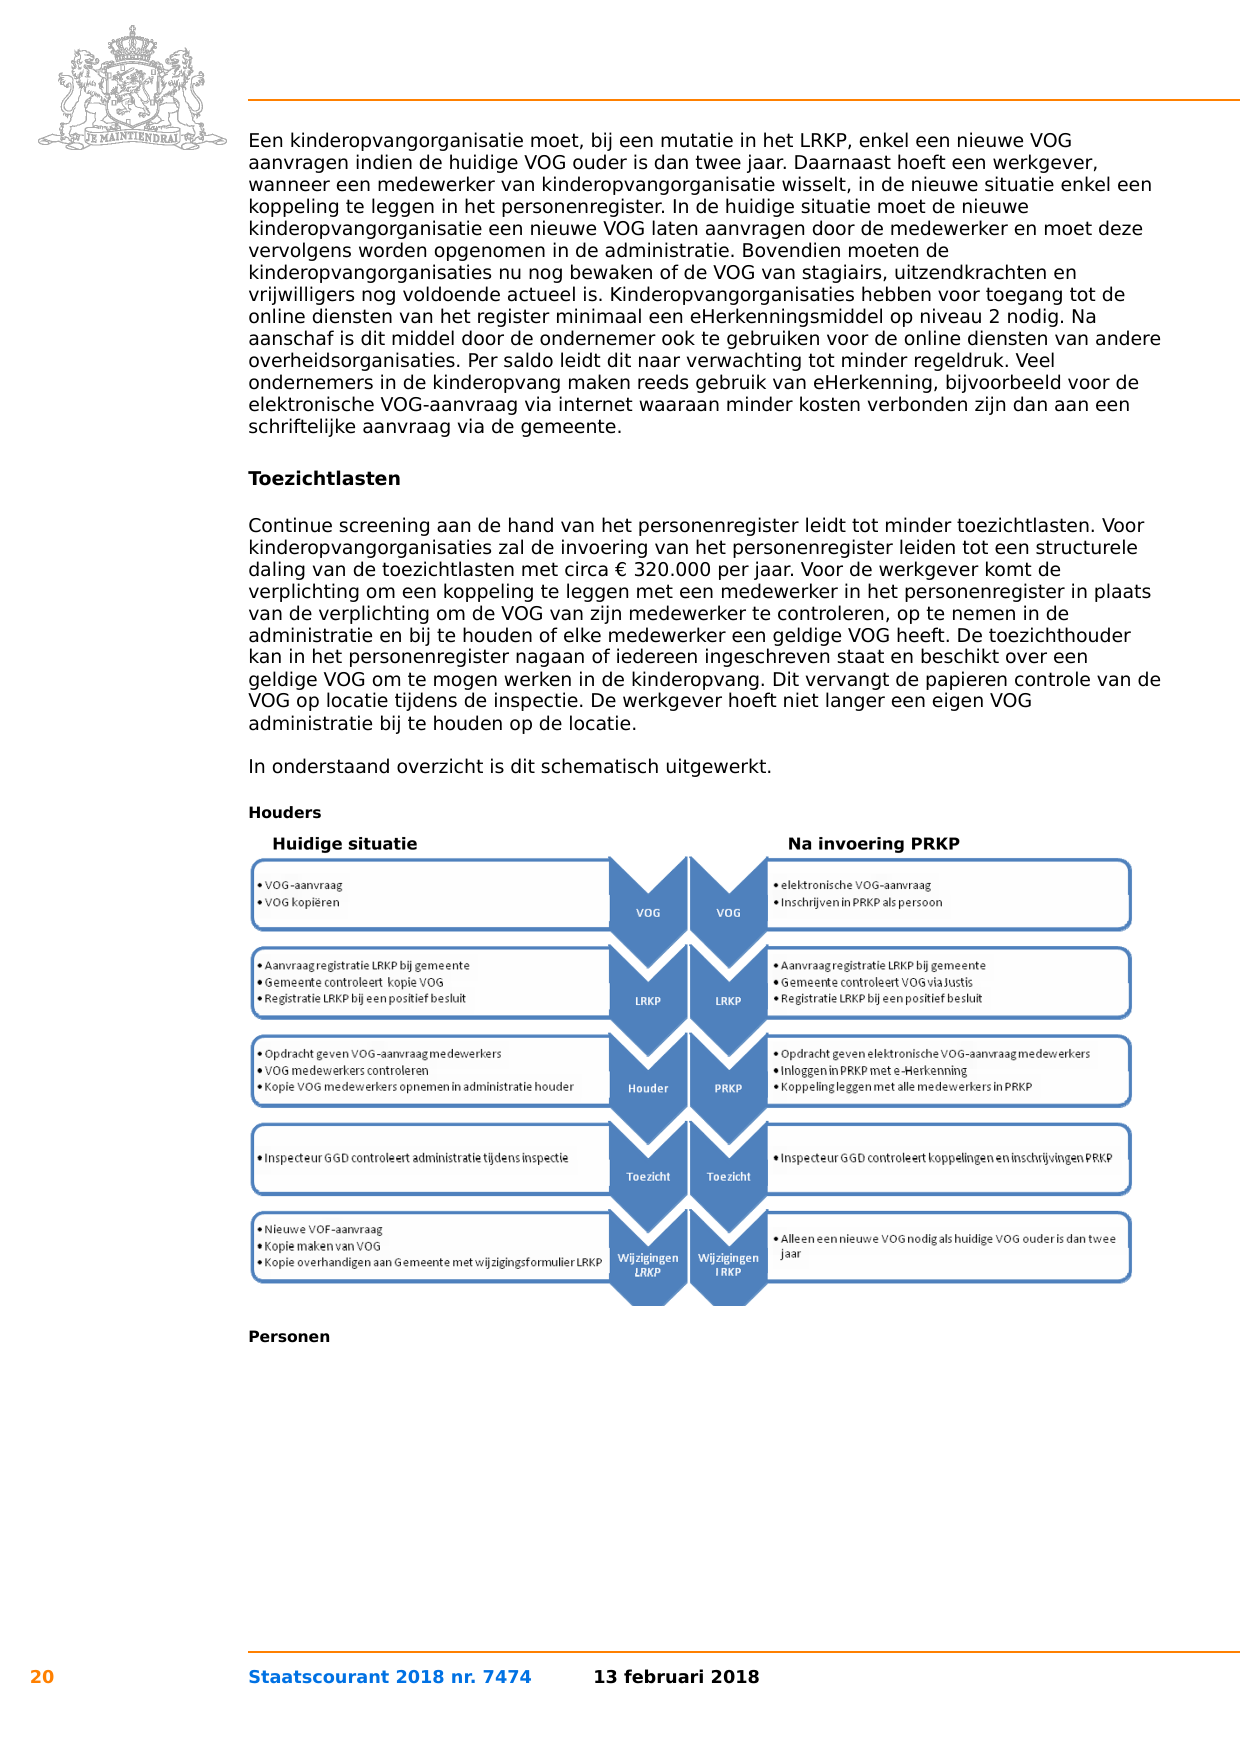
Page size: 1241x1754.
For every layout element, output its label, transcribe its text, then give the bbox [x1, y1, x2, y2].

text Houders [248, 804, 1134, 822]
subtitle Toezichtlasten [248, 468, 1163, 489]
picture [248, 833, 1134, 1306]
text Personen [248, 1328, 1134, 1346]
text In onderstaand overzicht is dit schematisch uitgewerkt. [248, 756, 1163, 778]
text Een kinderopvangorganisatie moet, bij een mutatie in het LRKP, enkel een nieuwe VOG aanvragen indien de huidige VOG ouder is dan twee jaar. Daarnaast hoeft een werkgever, wanneer een medewerker van kinderopvangorganisatie wisselt, in de nieuwe situatie enkel een koppeling te leggen in het personenregister. In de huidige situatie moet de nieuwe kinderopvangorganisatie een nieuwe VOG laten aanvragen door de medewerker en moet deze vervolgens worden opgenomen in de administratie. Bovendien moeten de kinderopvangorganisaties nu nog bewaken of de VOG van stagiairs, uitzendkrachten en vrijwilligers nog voldoende actueel is. Kinderopvangorganisaties hebben voor toegang tot de online diensten van het register minimaal een eHerkenningsmiddel op niveau 2 nodig. Na aanschaf is dit middel door de ondernemer ook te gebruiken voor de online diensten van andere overheidsorganisaties. Per saldo leidt dit naar verwachting tot minder regeldruk. Veel ondernemers in de kinderopvang maken reeds gebruik van eHerkenning, bijvoorbeeld voor de elektronische VOG-aanvraag via internet waaraan minder kosten verbonden zijn dan aan een schriftelijke aanvraag via de gemeente. [248, 130, 1163, 438]
picture [38, 25, 227, 150]
text Continue screening aan de hand van het personenregister leidt tot minder toezichtlasten. Voor kinderopvangorganisaties zal de invoering van het personenregister leiden tot een structurele daling van de toezichtlasten met circa € 320.000 per jaar. Voor de werkgever komt de verplichting om een koppeling te leggen met een medewerker in het personenregister in plaats van de verplichting om de VOG van zijn medewerker te controleren, op te nemen in de administratie en bij te houden of elke medewerker een geldige VOG heeft. De toezichthouder kan in het personenregister nagaan of iedereen ingeschreven staat en beschikt over een geldige VOG om te mogen werken in de kinderopvang. Dit vervangt de papieren controle van de VOG op locatie tijdens de inspectie. De werkgever hoeft niet langer een eigen VOG administratie bij te houden op de locatie. [248, 514, 1163, 734]
